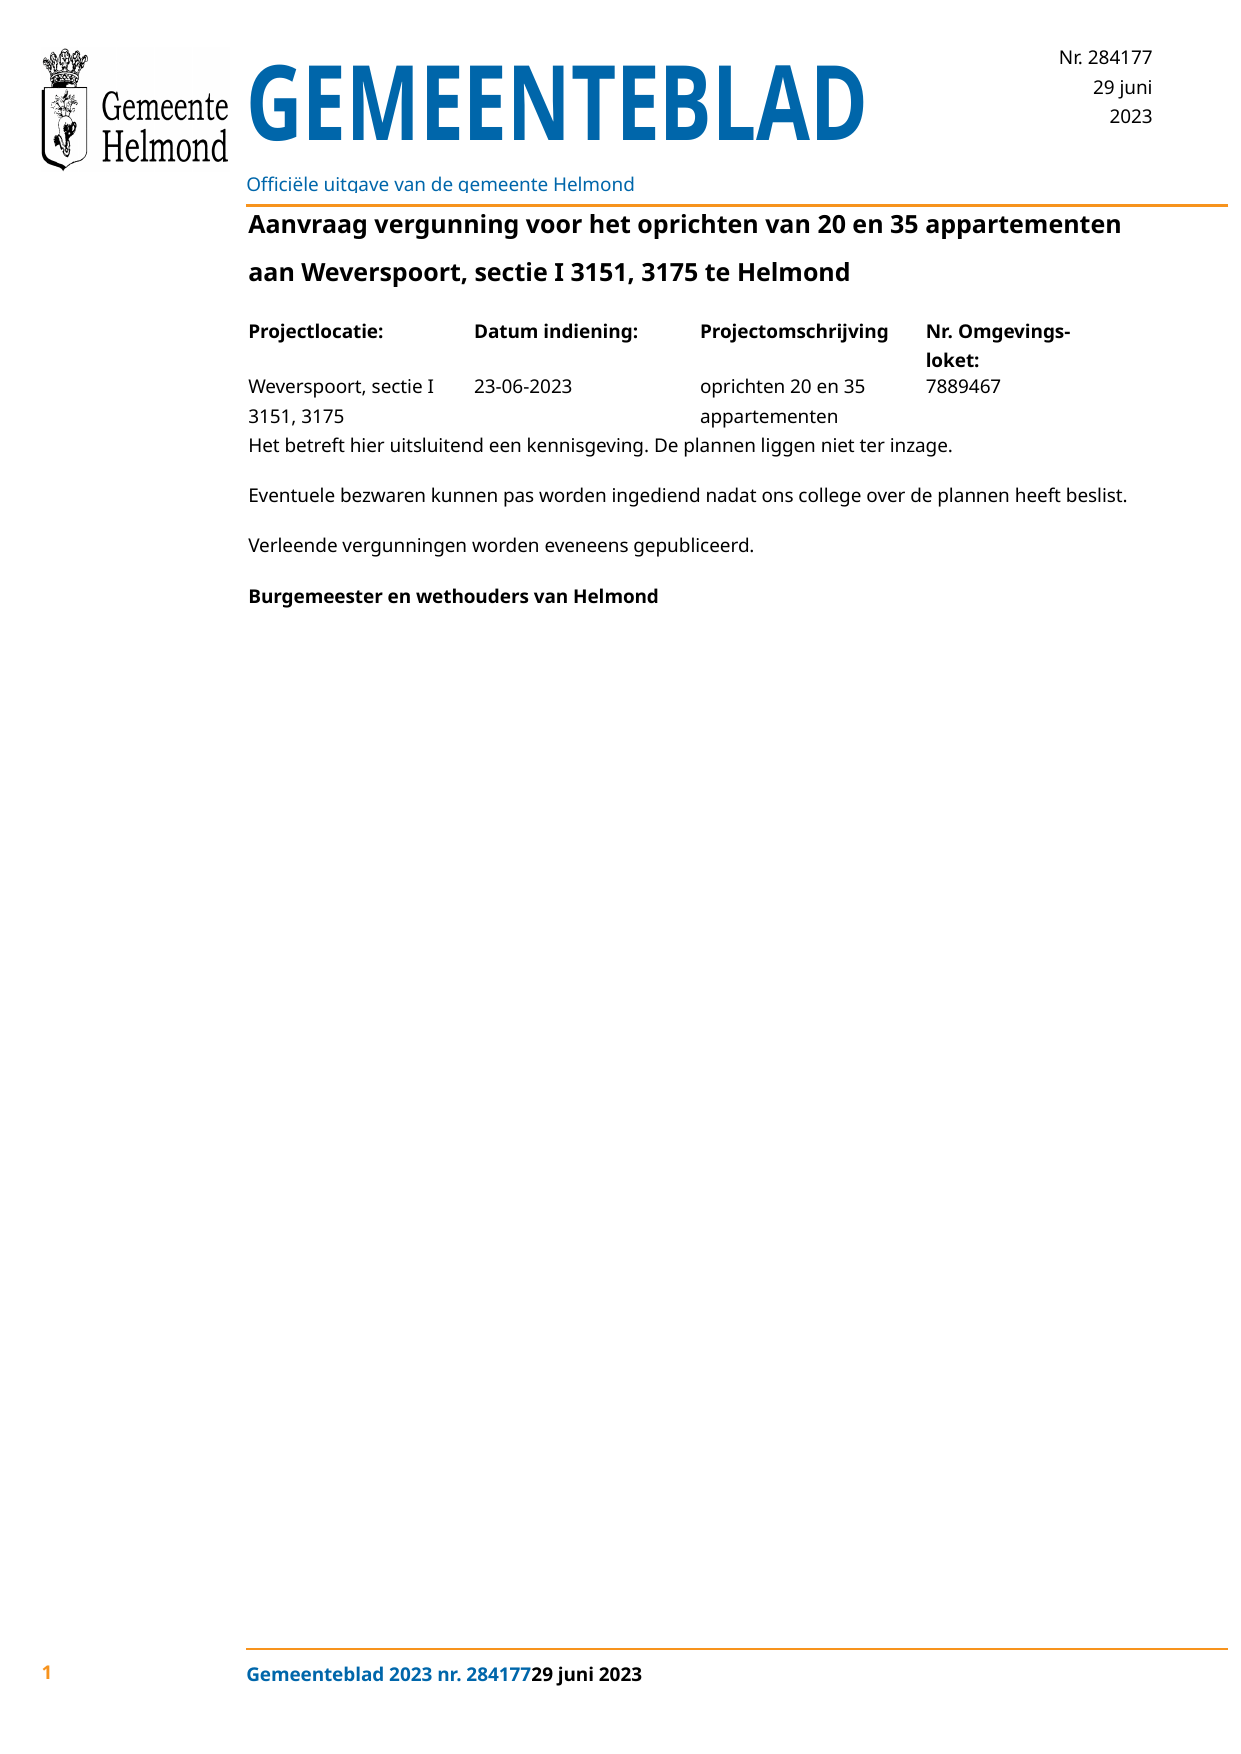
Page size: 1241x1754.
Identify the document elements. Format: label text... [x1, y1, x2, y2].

table_cell 23-06-2023 [474, 373, 700, 429]
table_header Projectlocatie: [248, 318, 474, 373]
text Aanvraag vergunning voor het oprichten van 20 en 35 appartementen aan Weverspoort, sectie I 3151, 3175 te Helmond [248, 207, 1152, 288]
table_header Datum indiening: [474, 318, 700, 373]
table_header Projectomschrijving [700, 318, 926, 373]
picture [41, 47, 231, 172]
table_header Nr. Omgevings- loket: [926, 318, 1152, 373]
table_cell 7889467 [926, 373, 1152, 429]
text Burgemeester en wethouders van Helmond [248, 583, 1152, 609]
text Het betreft hier uitsluitend een kennisgeving. De plannen liggen niet ter inzage. [248, 432, 1152, 458]
table_cell oprichten 20 en 35 appartementen [700, 373, 926, 429]
text Verleende vergunningen worden eveneens gepubliceerd. [248, 533, 1152, 558]
table_cell Weverspoort, sectie I 3151, 3175 [248, 373, 474, 429]
text Eventuele bezwaren kunnen pas worden ingediend nadat ons college over de plannen heeft beslist. [248, 482, 1152, 508]
